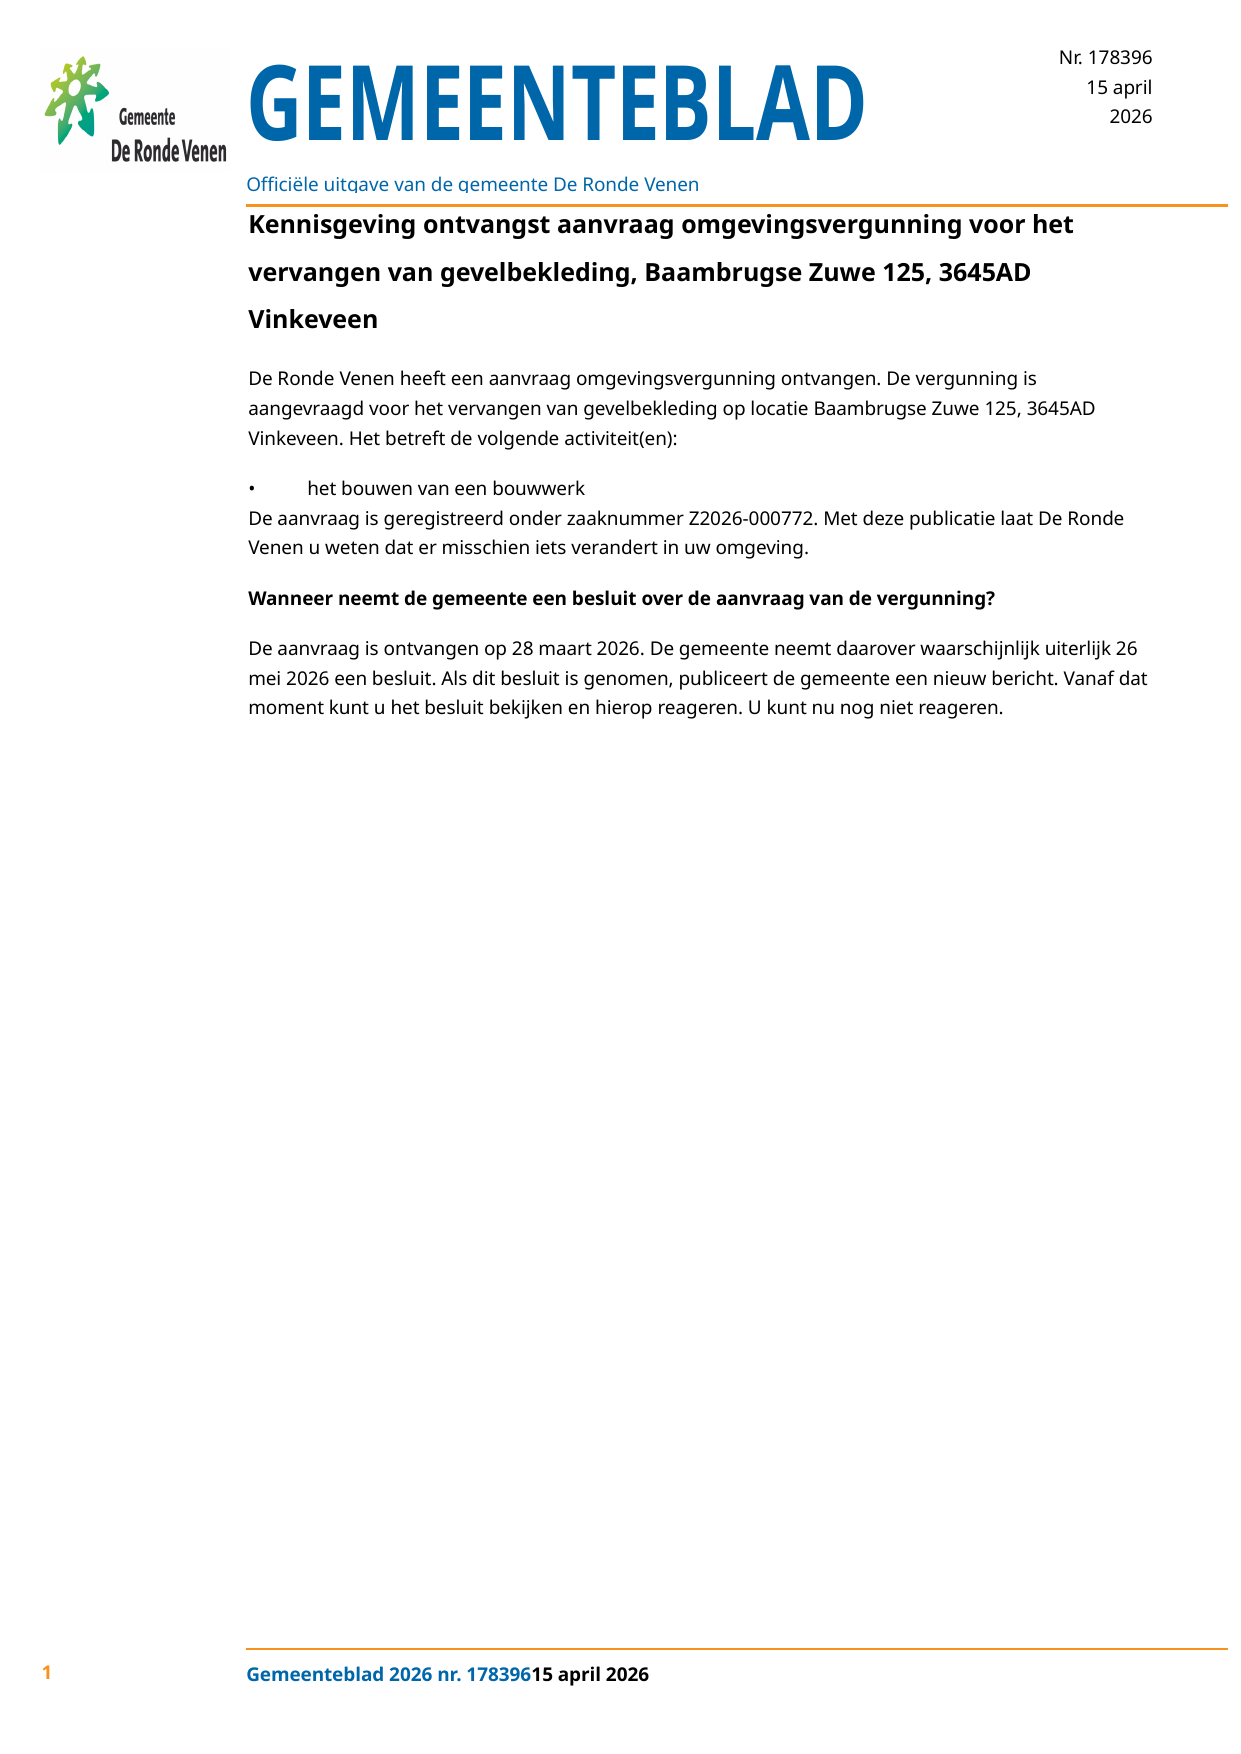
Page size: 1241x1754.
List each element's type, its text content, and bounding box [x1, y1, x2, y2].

text De aanvraag is geregistreerd onder zaaknummer Z2026-000772. Met deze publicatie laat De Ronde Venen u weten dat er misschien iets verandert in uw omgeving. [248, 505, 1152, 560]
text De aanvraag is ontvangen op 28 maart 2026. De gemeente neemt daarover waarschijnlijk uiterlijk 26 mei 2026 een besluit. Als dit besluit is genomen, publiceert de gemeente een nieuw bericht. Vanaf dat moment kunt u het besluit bekijken en hierop reageren. U kunt nu nog niet reageren. [248, 635, 1152, 720]
text Kennisgeving ontvangst aanvraag omgevingsvergunning voor het vervangen van gevelbekleding, Baambrugse Zuwe 125, 3645AD Vinkeveen [248, 207, 1152, 336]
text De Ronde Venen heeft een aanvraag omgevingsvergunning ontvangen. De vergunning is aangevraagd voor het vervangen van gevelbekleding op locatie Baambrugse Zuwe 125, 3645AD Vinkeveen. Het betreft de volgende activiteit(en): [248, 366, 1152, 450]
text Wanneer neemt de gemeente een besluit over de aanvraag van de vergunning? [248, 585, 1152, 610]
list het bouwen van een bouwwerk [248, 475, 1152, 501]
picture [41, 47, 231, 172]
